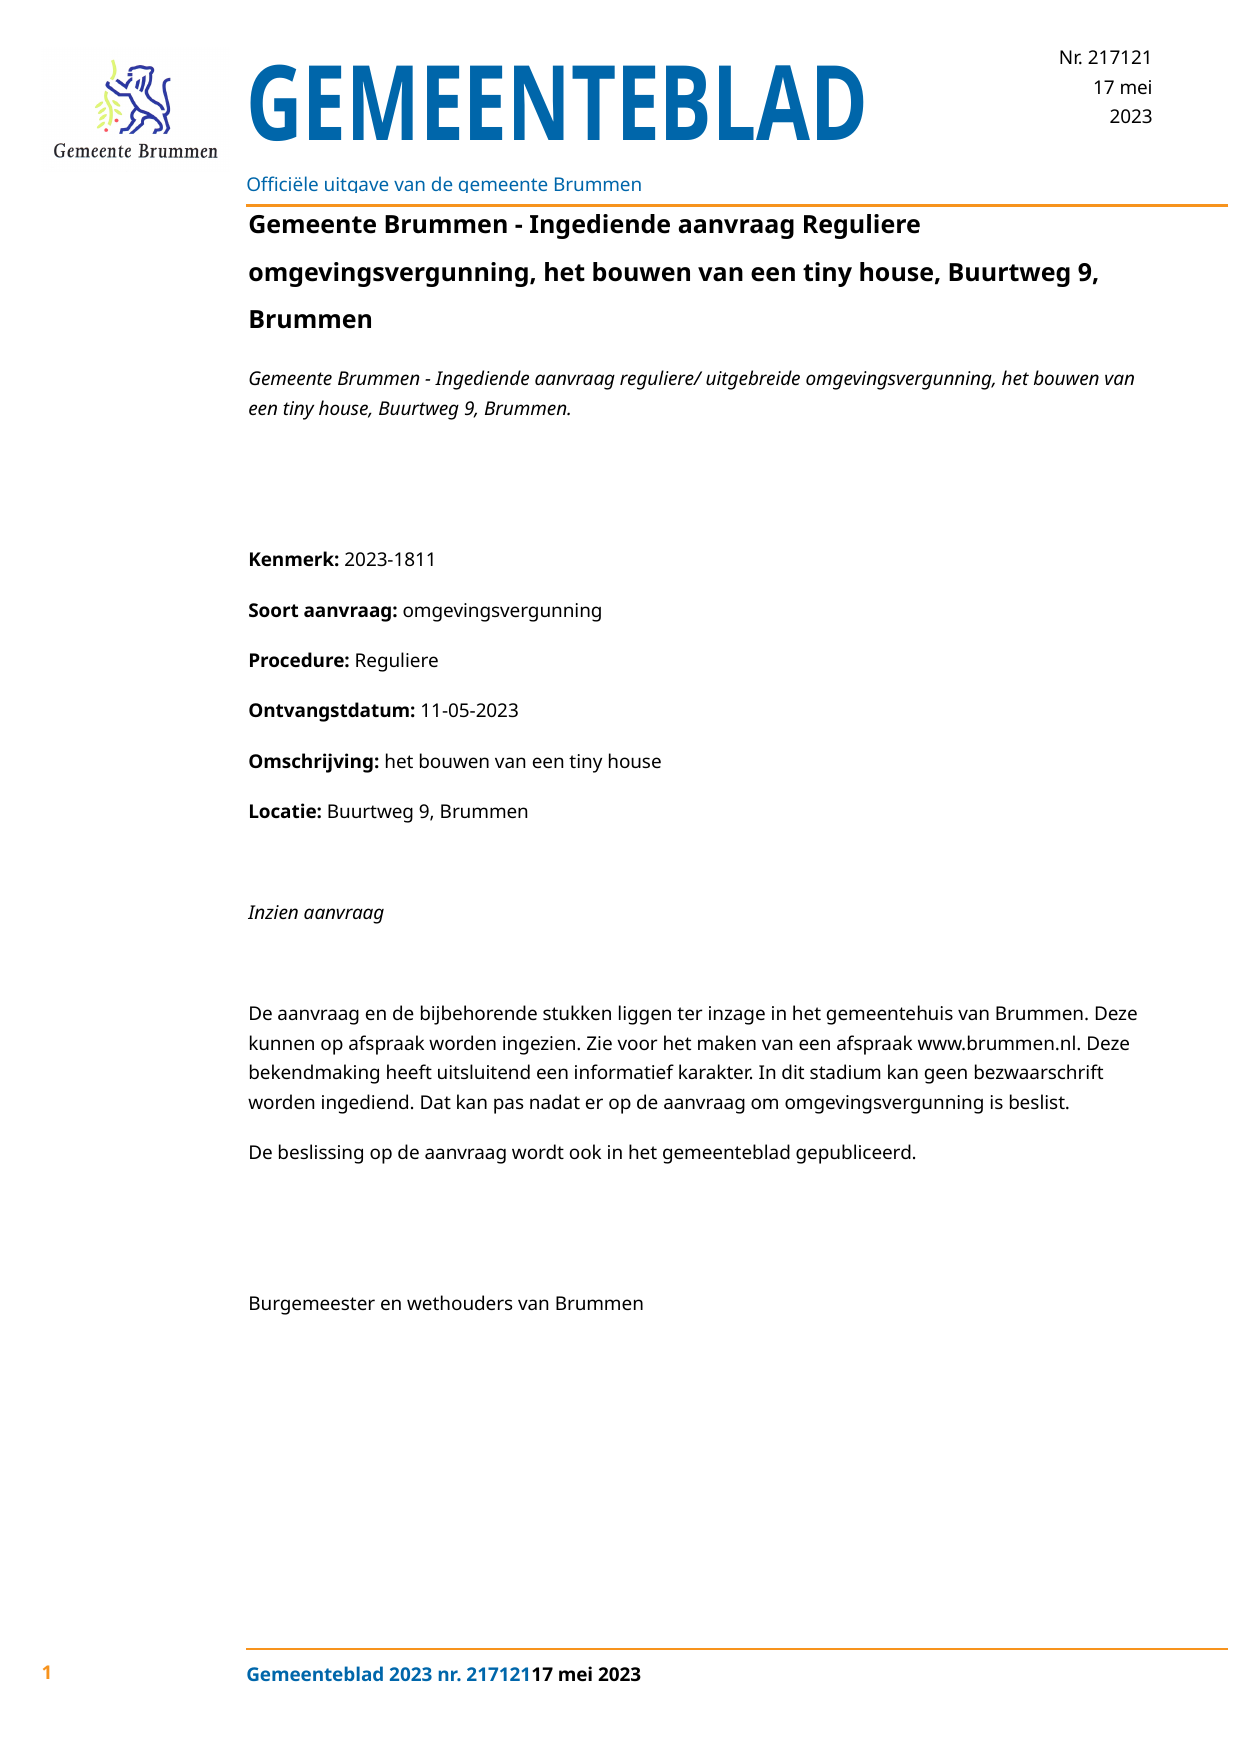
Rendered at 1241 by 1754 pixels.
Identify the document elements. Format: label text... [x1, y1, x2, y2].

picture [41, 47, 231, 172]
text Ontvangstdatum: 11-05-2023 [248, 698, 1152, 723]
text Locatie: Buurtweg 9, Brummen [248, 798, 1152, 824]
text Inzien aanvraag [248, 899, 1152, 925]
text Kenmerk: 2023-1811 [248, 546, 1152, 572]
text Gemeente Brummen - Ingediende aanvraag Reguliere omgevingsvergunning, het bouwen van een tiny house, Buurtweg 9, Brummen [248, 207, 1152, 336]
text Burgemeester en wethouders van Brummen [248, 1291, 1152, 1316]
text Omschrijving: het bouwen van een tiny house [248, 748, 1152, 774]
text De beslissing op de aanvraag wordt ook in het gemeenteblad gepubliceerd. [248, 1139, 1152, 1165]
text Gemeente Brummen - Ingediende aanvraag reguliere/ uitgebreide omgevingsvergunning, het bouwen van een tiny house, Buurtweg 9, Brummen. [248, 366, 1152, 421]
text Procedure: Reguliere [248, 647, 1152, 673]
text De aanvraag en de bijbehorende stukken liggen ter inzage in het gemeentehuis van Brummen. Deze kunnen op afspraak worden ingezien. Zie voor het maken van een afspraak www.brummen.nl. Deze bekendmaking heeft uitsluitend een informatief karakter. In dit stadium kan geen bezwaarschrift worden ingediend. Dat kan pas nadat er op de aanvraag om omgevingsvergunning is beslist. [248, 1000, 1152, 1114]
text Soort aanvraag: omgevingsvergunning [248, 597, 1152, 622]
